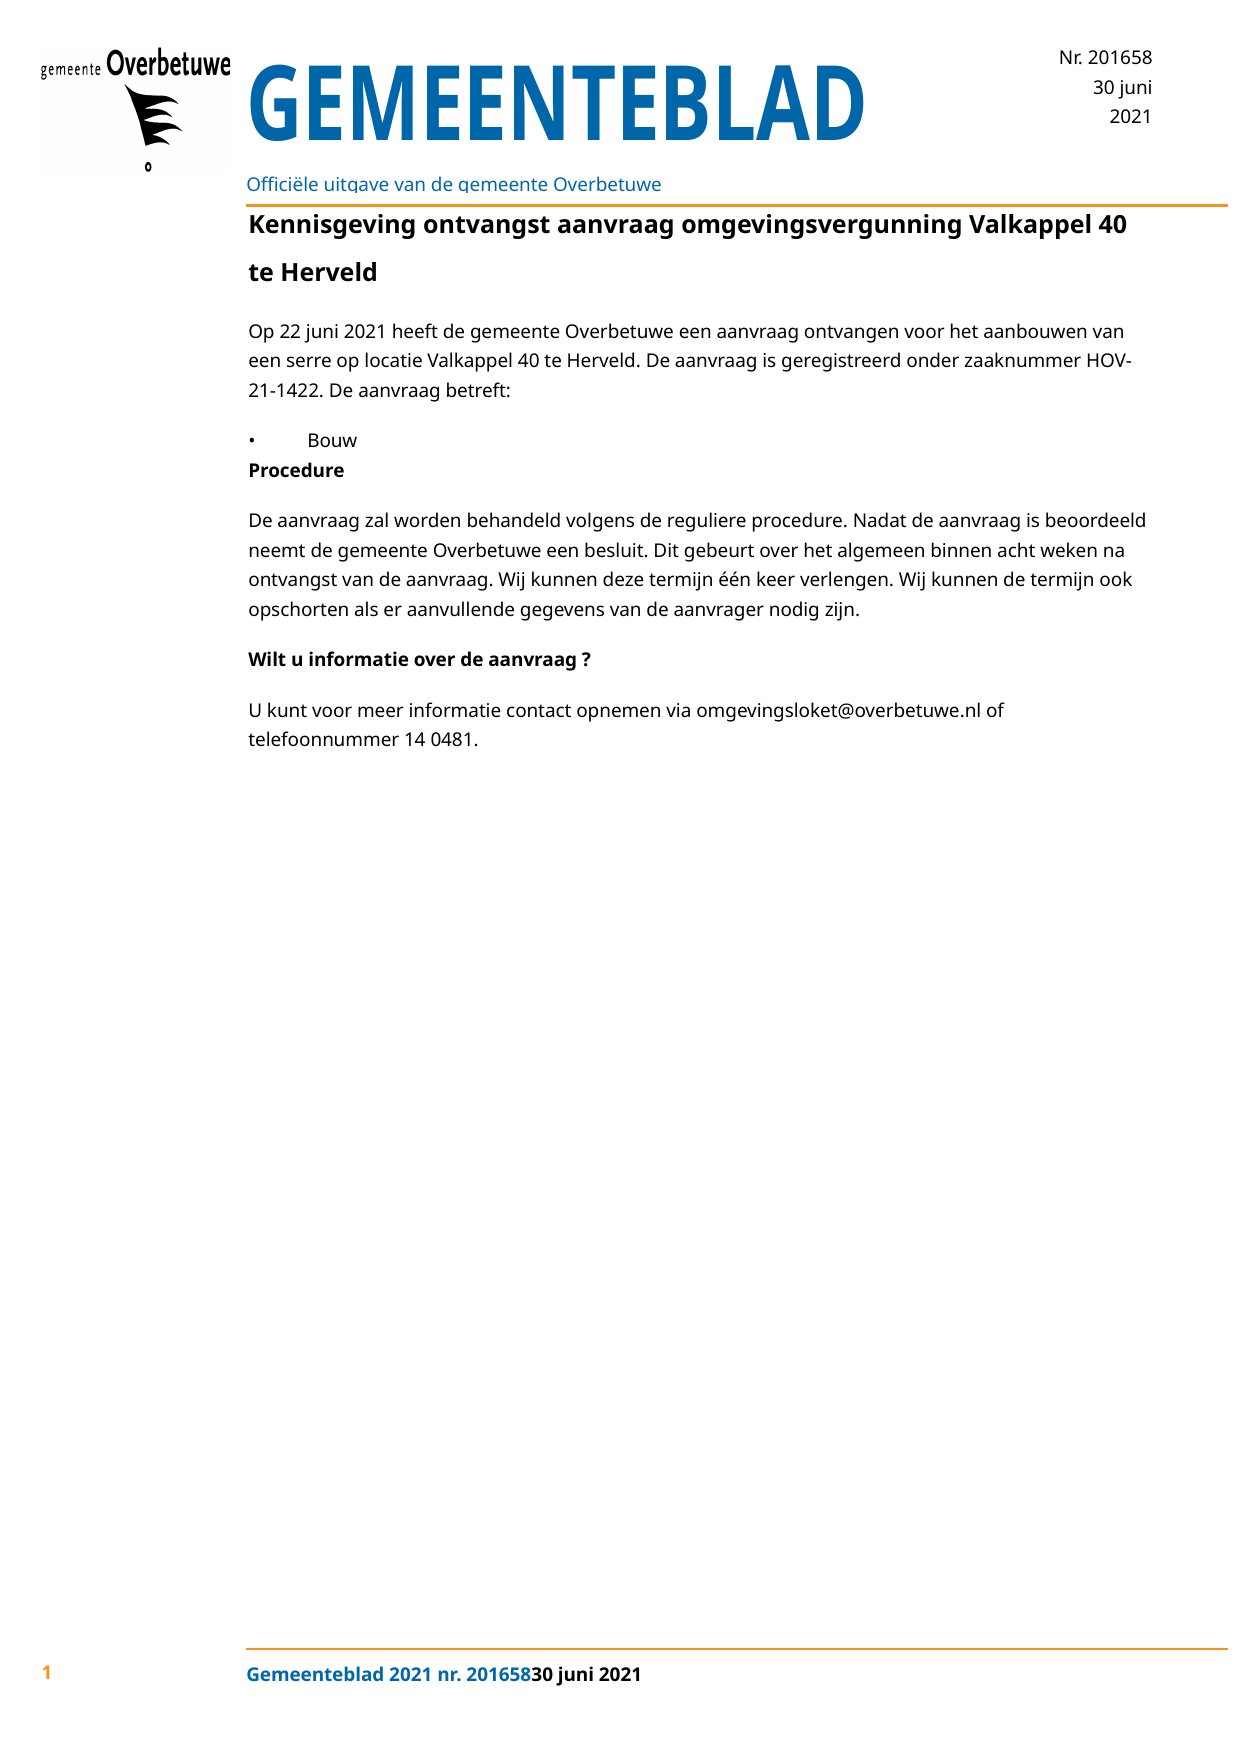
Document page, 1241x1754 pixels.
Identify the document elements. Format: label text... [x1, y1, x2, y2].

text Op 22 juni 2021 heeft de gemeente Overbetuwe een aanvraag ontvangen voor het aanbouwen van een serre op locatie Valkappel 40 te Herveld. De aanvraag is geregistreerd onder zaaknummer HOV-21-1422. De aanvraag betreft: [248, 318, 1152, 403]
text De aanvraag zal worden behandeld volgens de reguliere procedure. Nadat de aanvraag is beoordeeld neemt de gemeente Overbetuwe een besluit. Dit gebeurt over het algemeen binnen acht weken na ontvangst van de aanvraag. Wij kunnen deze termijn één keer verlengen. Wij kunnen de termijn ook opschorten als er aanvullende gegevens van de aanvrager nodig zijn. [248, 507, 1152, 622]
text Wilt u informatie over de aanvraag ? [248, 647, 1152, 672]
text U kunt voor meer informatie contact opnemen via omgevingsloket@overbetuwe.nl of telefoonnummer 14 0481. [248, 697, 1152, 752]
picture [41, 47, 231, 172]
list Bouw [248, 427, 1152, 453]
text Kennisgeving ontvangst aanvraag omgevingsvergunning Valkappel 40 te Herveld [248, 207, 1152, 288]
text Procedure [248, 457, 1152, 483]
